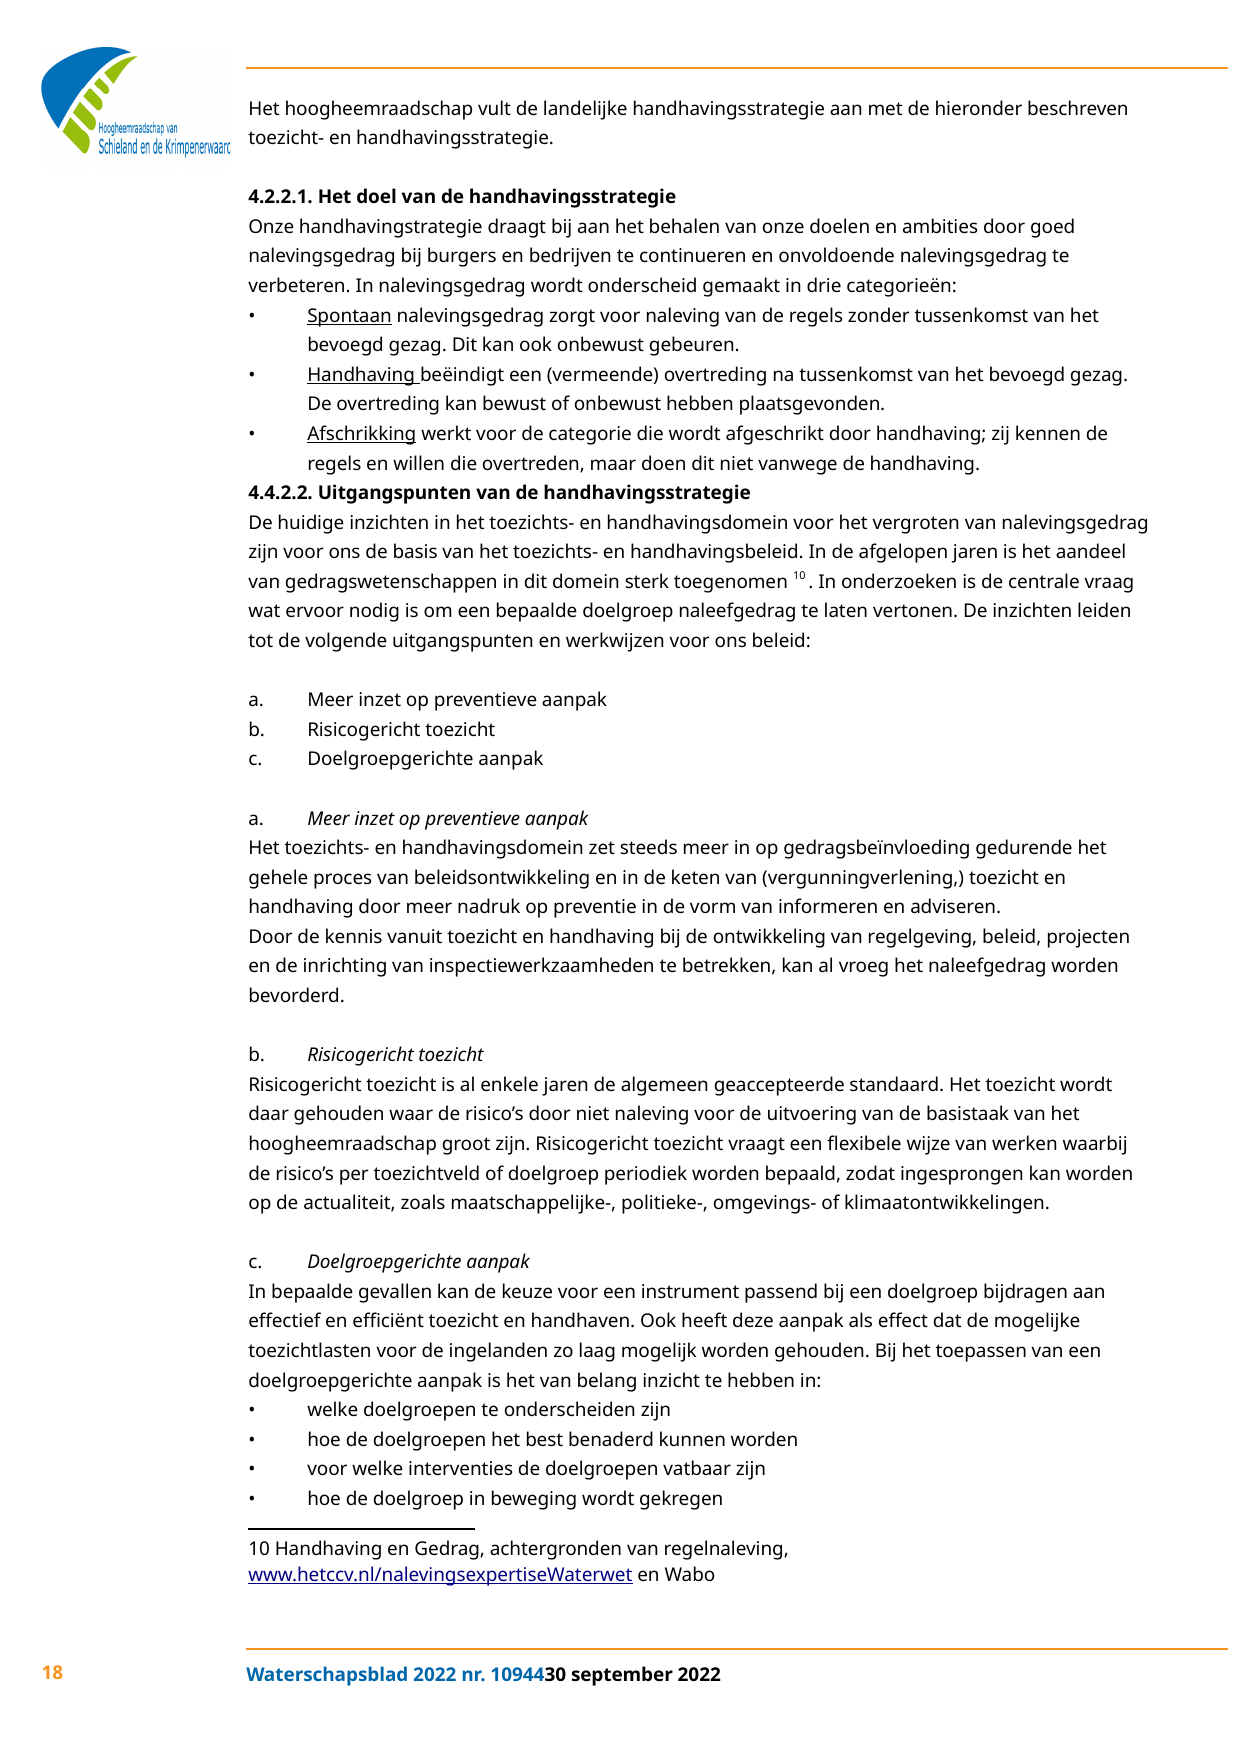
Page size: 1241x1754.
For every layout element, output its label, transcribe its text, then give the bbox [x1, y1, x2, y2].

text De huidige inzichten in het toezichts- en handhavingsdomein voor het vergroten van nalevingsgedrag zijn voor ons de basis van het toezichts- en handhavingsbeleid. In de afgelopen jaren is het aandeel van gedragswetenschappen in dit domein sterk toegenomen . In onderzoeken is de centrale vraag wat ervoor nodig is om een bepaalde doelgroep naleefgedrag te laten vertonen. De inzichten leiden tot de volgende uitgangspunten en werkwijzen voor ons beleid: [248, 509, 1152, 653]
list Risicogericht toezicht [248, 1041, 1152, 1067]
text 4.4.2.2. Uitgangspunten van de handhavingsstrategie [248, 479, 1152, 505]
list Meer inzet op preventieve aanpak [248, 686, 1152, 712]
list Spontaan nalevingsgedrag zorgt voor naleving van de regels zonder tussenkomst van het bevoegd gezag. Dit kan ook onbewust gebeuren. [248, 302, 1152, 357]
list Handhaving beëindigt een (vermeende) overtreding na tussenkomst van het bevoegd gezag. De overtreding kan bewust of onbewust hebben plaatsgevonden. [248, 361, 1152, 416]
list hoe de doelgroepen het best benaderd kunnen worden [248, 1426, 1152, 1452]
text Het toezichts- en handhavingsdomein zet steeds meer in op gedragsbeïnvloeding gedurende het gehele proces van beleidsontwikkeling en in de keten van (vergunningverlening,) toezicht en handhaving door meer nadruk op preventie in de vorm van informeren en adviseren. [248, 834, 1152, 919]
text Het hoogheemraadschap vult de landelijke handhavingsstrategie aan met de hieronder beschreven toezicht- en handhavingsstrategie. [248, 95, 1152, 150]
text Door de kennis vanuit toezicht en handhaving bij de ontwikkeling van regelgeving, beleid, projecten en de inrichting van inspectiewerkzaamheden te betrekken, kan al vroeg het naleefgedrag worden bevorderd. [248, 923, 1152, 1008]
list Meer inzet op preventieve aanpak [248, 805, 1152, 831]
picture [41, 47, 231, 172]
text Risicogericht toezicht is al enkele jaren de algemeen geaccepteerde standaard. Het toezicht wordt daar gehouden waar de risico’s door niet naleving voor de uitvoering van de basistaak van het hoogheemraadschap groot zijn. Risicogericht toezicht vraagt een flexibele wijze van werken waarbij de risico’s per toezichtveld of doelgroep periodiek worden bepaald, zodat ingesprongen kan worden op de actualiteit, zoals maatschappelijke-, politieke-, omgevings- of klimaatontwikkelingen. [248, 1071, 1152, 1215]
list hoe de doelgroep in beweging wordt gekregen [248, 1485, 1152, 1511]
list Doelgroepgerichte aanpak [248, 1248, 1152, 1274]
text Onze handhavingstrategie draagt bij aan het behalen van onze doelen en ambities door goed nalevingsgedrag bij burgers en bedrijven te continueren en onvoldoende nalevingsgedrag te verbeteren. In nalevingsgedrag wordt onderscheid gemaakt in drie categorieën: [248, 213, 1152, 298]
text 4.2.2.1. Het doel van de handhavingsstrategie [248, 183, 1152, 209]
text In bepaalde gevallen kan de keuze voor een instrument passend bij een doelgroep bijdragen aan effectief en efficiënt toezicht en handhaven. Ook heeft deze aanpak als effect dat de mogelijke toezichtlasten voor de ingelanden zo laag mogelijk worden gehouden. Bij het toepassen van een doelgroepgerichte aanpak is het van belang inzicht te hebben in: [248, 1278, 1152, 1393]
list voor welke interventies de doelgroepen vatbaar zijn [248, 1456, 1152, 1481]
list Risicogericht toezicht [248, 716, 1152, 742]
list welke doelgroepen te onderscheiden zijn [248, 1396, 1152, 1422]
list Doelgroepgerichte aanpak [248, 746, 1152, 771]
list Afschrikking werkt voor de categorie die wordt afgeschrikt door handhaving; zij kennen de regels en willen die overtreden, maar doen dit niet vanwege de handhaving. [248, 420, 1152, 476]
text Handhaving en Gedrag, achtergronden van regelnaleving, www.hetccv.nl/nalevingsexpertiseWaterwet en Wabo [248, 1535, 1152, 1586]
